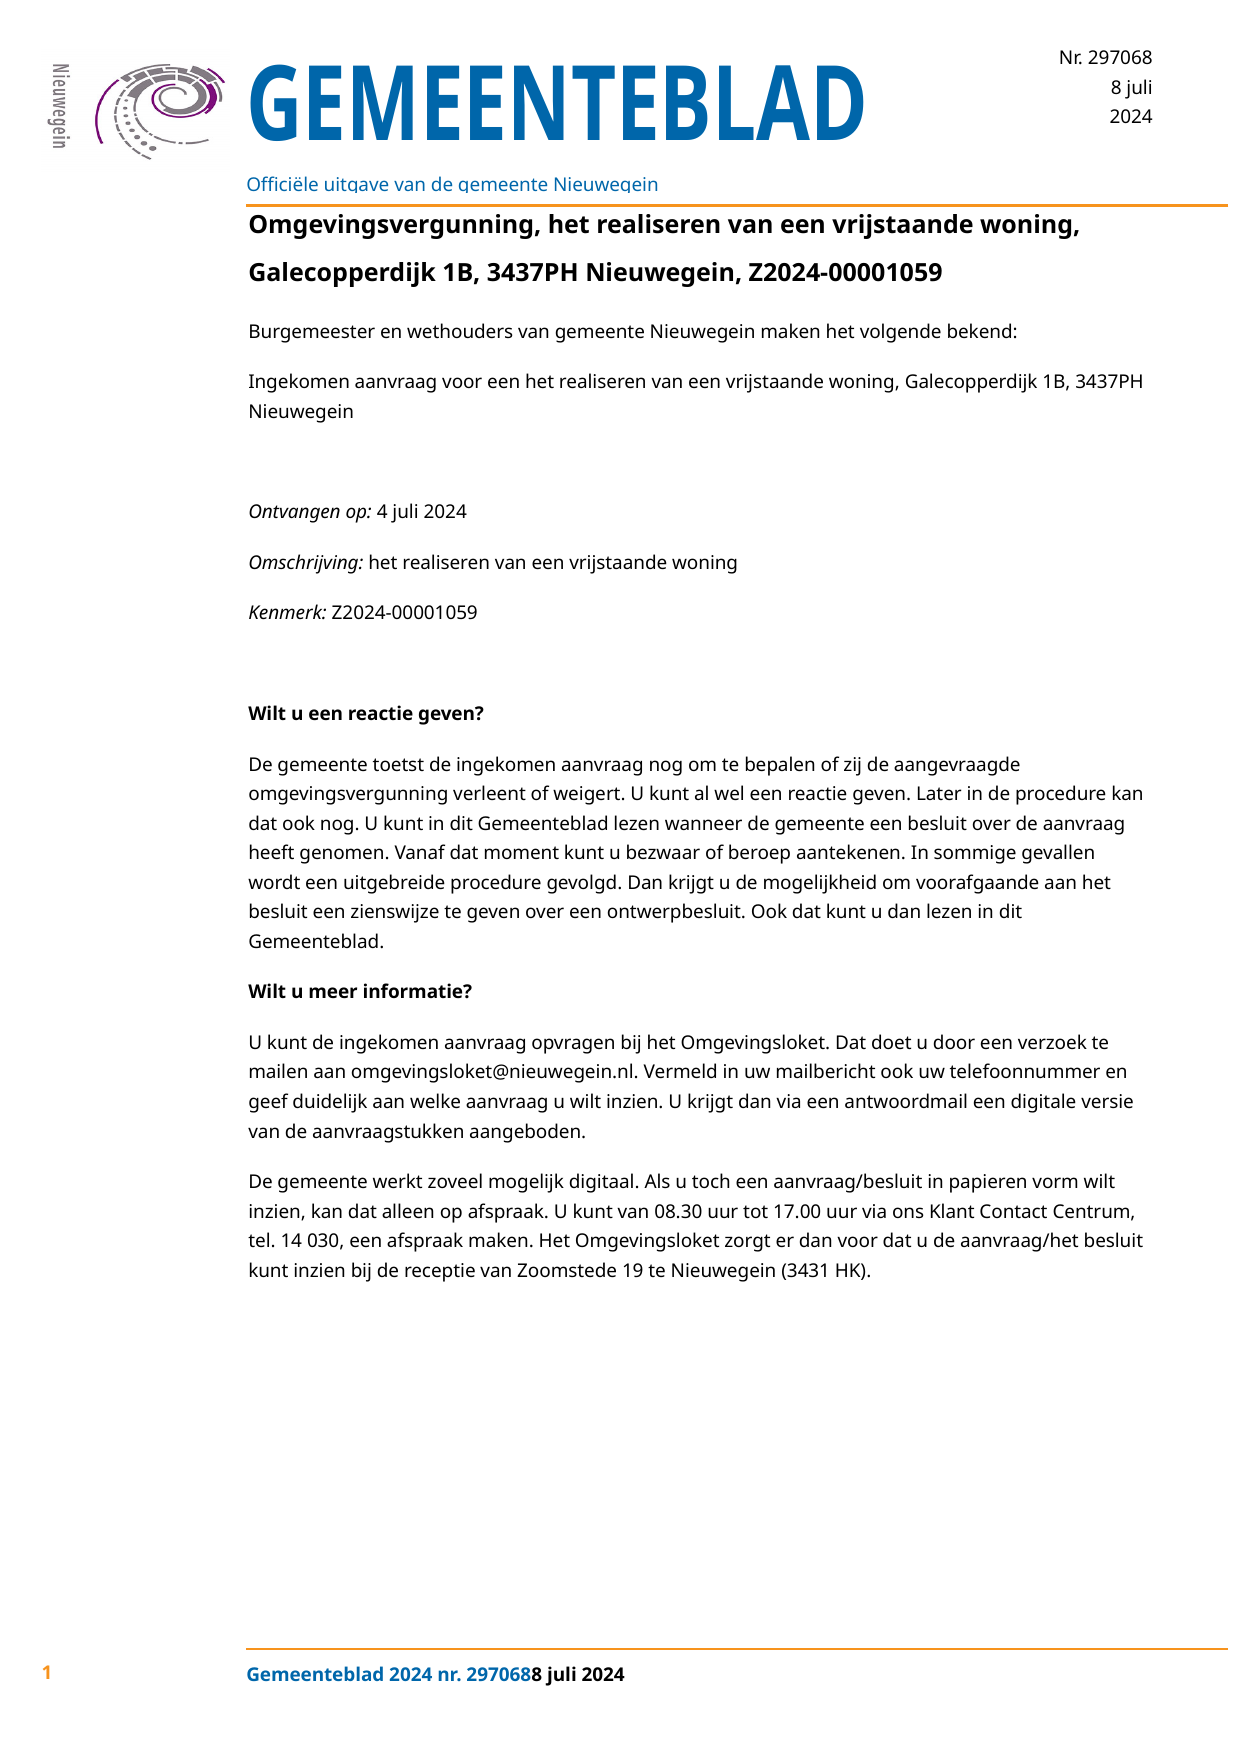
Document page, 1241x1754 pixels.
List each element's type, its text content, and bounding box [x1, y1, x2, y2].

picture [41, 47, 231, 172]
text De gemeente toetst de ingekomen aanvraag nog om te bepalen of zij de aangevraagde omgevingsvergunning verleent of weigert. U kunt al wel een reactie geven. Later in de procedure kan dat ook nog. U kunt in dit Gemeenteblad lezen wanneer de gemeente een besluit over de aanvraag heeft genomen. Vanaf dat moment kunt u bezwaar of beroep aantekenen. In sommige gevallen wordt een uitgebreide procedure gevolgd. Dan krijgt u de mogelijkheid om voorafgaande aan het besluit een zienswijze te geven over een ontwerpbesluit. Ook dat kunt u dan lezen in dit Gemeenteblad. [248, 751, 1152, 954]
text Omschrijving: het realiseren van een vrijstaande woning [248, 549, 1152, 575]
text Burgemeester en wethouders van gemeente Nieuwegein maken het volgende bekend: [248, 318, 1152, 344]
text U kunt de ingekomen aanvraag opvragen bij het Omgevingsloket. Dat doet u door een verzoek te mailen aan omgevingsloket@nieuwegein.nl. Vermeld in uw mailbericht ook uw telefoonnummer en geef duidelijk aan welke aanvraag u wilt inzien. U krijgt dan via een antwoordmail een digitale versie van de aanvraagstukken aangeboden. [248, 1029, 1152, 1144]
text Wilt u meer informatie? [248, 979, 1152, 1004]
text Wilt u een reactie geven? [248, 700, 1152, 726]
text De gemeente werkt zoveel mogelijk digitaal. Als u toch een aanvraag/besluit in papieren vorm wilt inzien, kan dat alleen op afspraak. U kunt van 08.30 uur tot 17.00 uur via ons Klant Contact Centrum, tel. 14 030, een afspraak maken. Het Omgevingsloket zorgt er dan voor dat u de aanvraag/het besluit kunt inzien bij de receptie van Zoomstede 19 te Nieuwegein (3431 HK). [248, 1168, 1152, 1283]
text Kenmerk: Z2024-00001059 [248, 599, 1152, 625]
text Ingekomen aanvraag voor een het realiseren van een vrijstaande woning, Galecopperdijk 1B, 3437PH Nieuwegein [248, 368, 1152, 424]
text Omgevingsvergunning, het realiseren van een vrijstaande woning, Galecopperdijk 1B, 3437PH Nieuwegein, Z2024-00001059 [248, 207, 1152, 288]
text Ontvangen op: 4 juli 2024 [248, 499, 1152, 524]
